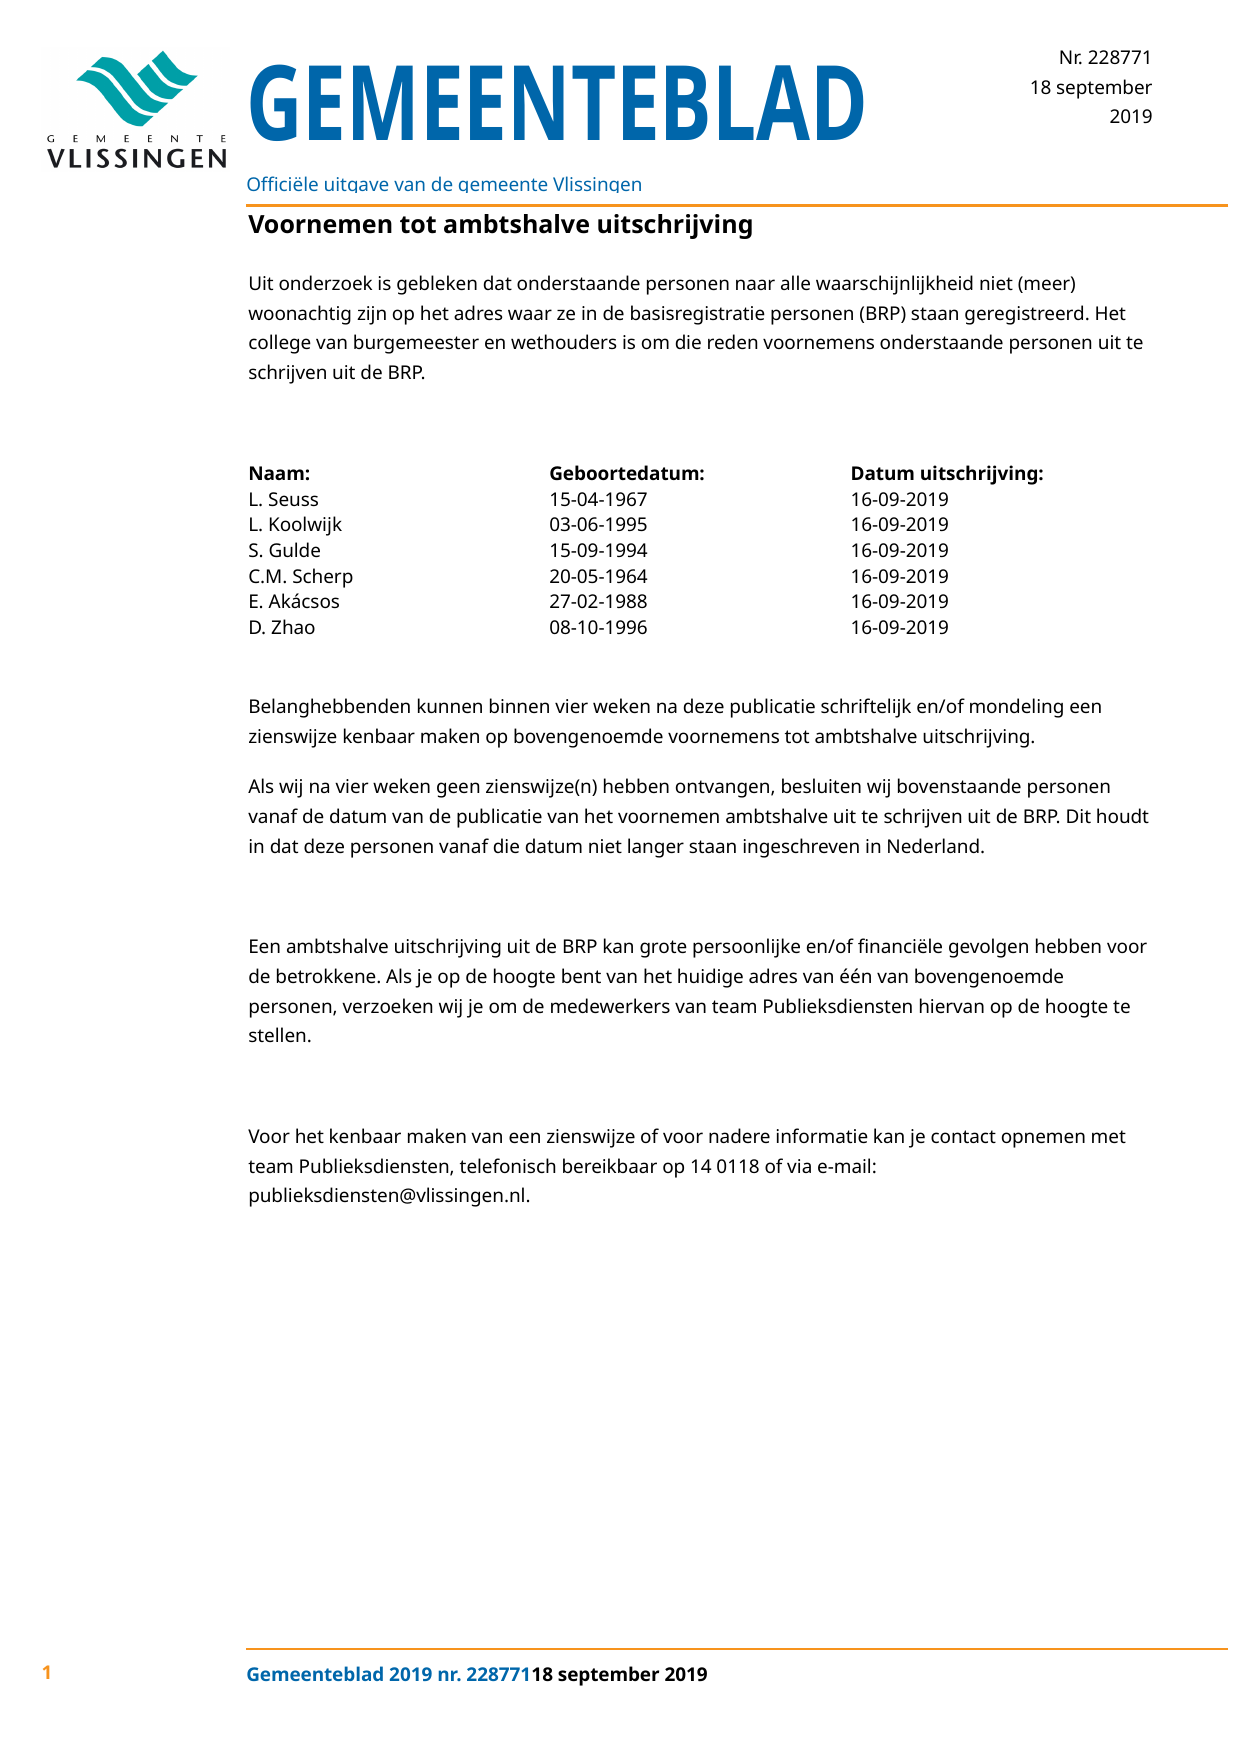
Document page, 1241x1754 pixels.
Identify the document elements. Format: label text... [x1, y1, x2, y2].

table_header Geboortedatum: [549, 460, 850, 486]
table_cell 27-02-1988 [549, 589, 850, 614]
table_cell D. Zhao [248, 614, 549, 640]
table_cell 16-09-2019 [850, 486, 1152, 511]
text Voor het kenbaar maken van een zienswijze of voor nadere informatie kan je contact opnemen met team Publieksdiensten, telefonisch bereikbaar op 14 0118 of via e-mail: publieksdiensten@vlissingen.nl. [248, 1123, 1152, 1208]
table_cell C.M. Scherp [248, 563, 549, 589]
table_cell 15-04-1967 [549, 486, 850, 511]
table_cell 16-09-2019 [850, 511, 1152, 537]
table_cell S. Gulde [248, 537, 549, 563]
table_cell 03-06-1995 [549, 511, 850, 537]
text Uit onderzoek is gebleken dat onderstaande personen naar alle waarschijnlijkheid niet (meer) woonachtig zijn op het adres waar ze in de basisregistratie personen (BRP) staan geregistreerd. Het college van burgemeester en wethouders is om die reden voornemens onderstaande personen uit te schrijven uit de BRP. [248, 270, 1152, 385]
text Als wij na vier weken geen zienswijze(n) hebben ontvangen, besluiten wij bovenstaande personen vanaf de datum van de publicatie van het voornemen ambtshalve uit te schrijven uit de BRP. Dit houdt in dat deze personen vanaf die datum niet langer staan ingeschreven in Nederland. [248, 774, 1152, 859]
table_header Datum uitschrijving: [850, 460, 1152, 486]
table_cell L. Koolwijk [248, 511, 549, 537]
table_cell 16-09-2019 [850, 563, 1152, 589]
table_cell 16-09-2019 [850, 614, 1152, 640]
table_cell E. Akácsos [248, 589, 549, 614]
table_cell 15-09-1994 [549, 537, 850, 563]
text Belanghebbenden kunnen binnen vier weken na deze publicatie schriftelijk en/of mondeling een zienswijze kenbaar maken op bovengenoemde voornemens tot ambtshalve uitschrijving. [248, 694, 1152, 749]
table_header Naam: [248, 460, 549, 486]
table_cell 20-05-1964 [549, 563, 850, 589]
picture [41, 47, 231, 172]
table_cell 16-09-2019 [850, 589, 1152, 614]
table_cell 16-09-2019 [850, 537, 1152, 563]
text Een ambtshalve uitschrijving uit de BRP kan grote persoonlijke en/of financiële gevolgen hebben voor de betrokkene. Als je op de hoogte bent van het huidige adres van één van bovengenoemde personen, verzoeken wij je om de medewerkers van team Publieksdiensten hiervan op de hoogte te stellen. [248, 934, 1152, 1048]
text Voornemen tot ambtshalve uitschrijving [248, 207, 1152, 241]
table_cell 08-10-1996 [549, 614, 850, 640]
table_cell L. Seuss [248, 486, 549, 511]
